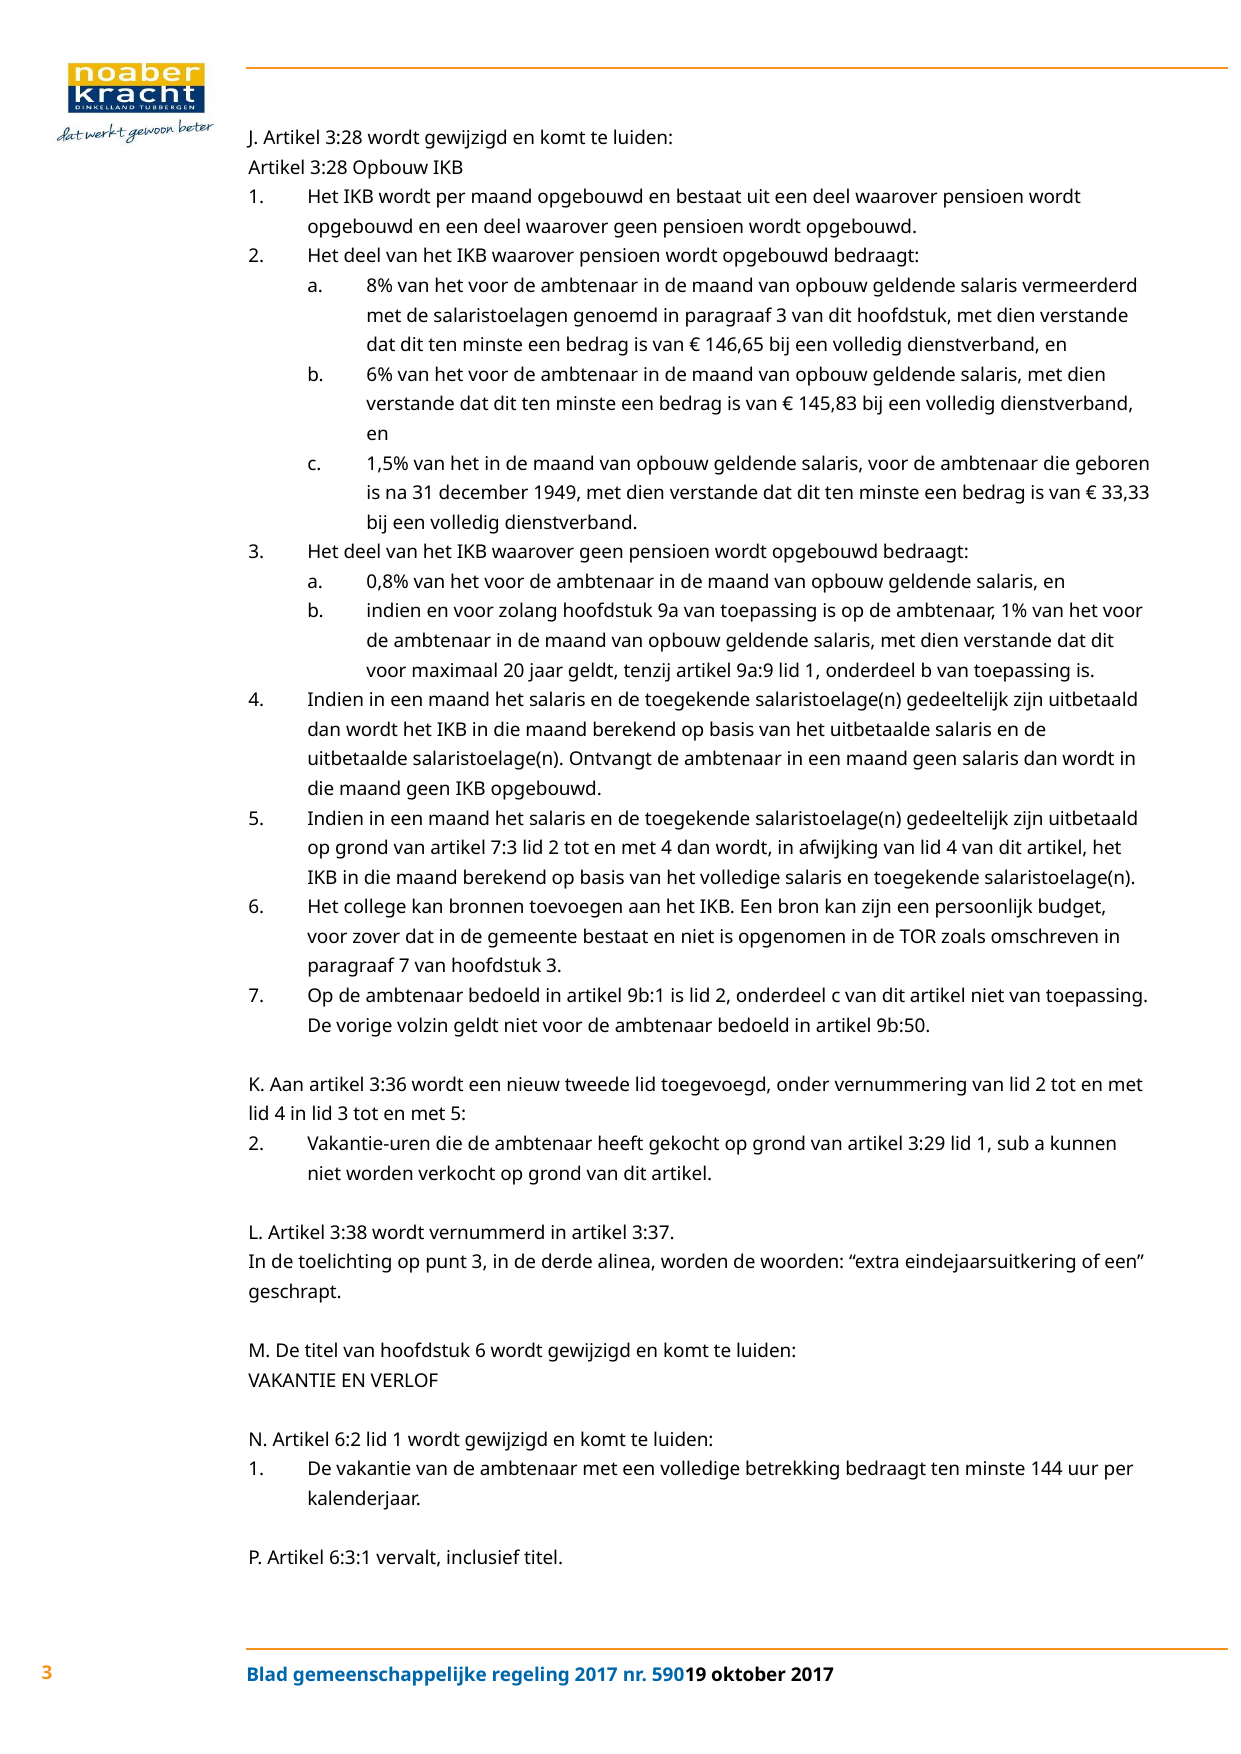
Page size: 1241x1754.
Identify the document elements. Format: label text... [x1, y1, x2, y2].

text Artikel 3:28 Opbouw IKB [248, 154, 1152, 180]
list Op de ambtenaar bedoeld in artikel 9b:1 is lid 2, onderdeel c van dit artikel niet van toepassing. De vorige volzin geldt niet voor de ambtenaar bedoeld in artikel 9b:50. [248, 982, 1152, 1038]
list 8% van het voor de ambtenaar in de maand van opbouw geldende salaris vermeerderd met de salaristoelagen genoemd in paragraaf 3 van dit hoofdstuk, met dien verstande dat dit ten minste een bedrag is van € 146,65 bij een volledig dienstverband, en [307, 272, 1152, 357]
list 6% van het voor de ambtenaar in de maand van opbouw geldende salaris, met dien verstande dat dit ten minste een bedrag is van € 145,83 bij een volledig dienstverband, en [307, 361, 1152, 446]
list Het deel van het IKB waarover pensioen wordt opgebouwd bedraagt: [248, 243, 1152, 268]
list 0,8% van het voor de ambtenaar in de maand van opbouw geldende salaris, en [307, 568, 1152, 594]
text M. De titel van hoofdstuk 6 wordt gewijzigd en komt te luiden: [248, 1337, 1152, 1363]
text P. Artikel 6:3:1 vervalt, inclusief titel. [248, 1544, 1152, 1570]
text L. Artikel 3:38 wordt vernummerd in artikel 3:37. [248, 1219, 1152, 1245]
text K. Aan artikel 3:36 wordt een nieuw tweede lid toegevoegd, onder vernummering van lid 2 tot en met lid 4 in lid 3 tot en met 5: [248, 1071, 1152, 1126]
list Het IKB wordt per maand opgebouwd en bestaat uit een deel waarover pensioen wordt opgebouwd en een deel waarover geen pensioen wordt opgebouwd. [248, 183, 1152, 239]
picture [41, 47, 231, 172]
text N. Artikel 6:2 lid 1 wordt gewijzigd en komt te luiden: [248, 1426, 1152, 1452]
list De vakantie van de ambtenaar met een volledige betrekking bedraagt ten minste 144 uur per kalenderjaar. [248, 1456, 1152, 1511]
text In de toelichting op punt 3, in de derde alinea, worden de woorden: “extra eindejaarsuitkering of een” geschrapt. [248, 1248, 1152, 1304]
text VAKANTIE EN VERLOF [248, 1367, 1152, 1393]
list Vakantie-uren die de ambtenaar heeft gekocht op grond van artikel 3:29 lid 1, sub a kunnen niet worden verkocht op grond van dit artikel. [248, 1130, 1152, 1186]
list Indien in een maand het salaris en de toegekende salaristoelage(n) gedeeltelijk zijn uitbetaald op grond van artikel 7:3 lid 2 tot en met 4 dan wordt, in afwijking van lid 4 van dit artikel, het IKB in die maand berekend op basis van het volledige salaris en toegekende salaristoelage(n). [248, 805, 1152, 890]
list Het college kan bronnen toevoegen aan het IKB. Een bron kan zijn een persoonlijk budget, voor zover dat in de gemeente bestaat en niet is opgenomen in de TOR zoals omschreven in paragraaf 7 van hoofdstuk 3. [248, 893, 1152, 978]
text J. Artikel 3:28 wordt gewijzigd en komt te luiden: [248, 124, 1152, 150]
list Het deel van het IKB waarover geen pensioen wordt opgebouwd bedraagt: [248, 538, 1152, 564]
list indien en voor zolang hoofdstuk 9a van toepassing is op de ambtenaar, 1% van het voor de ambtenaar in de maand van opbouw geldende salaris, met dien verstande dat dit voor maximaal 20 jaar geldt, tenzij artikel 9a:9 lid 1, onderdeel b van toepassing is. [307, 598, 1152, 683]
list 1,5% van het in de maand van opbouw geldende salaris, voor de ambtenaar die geboren is na 31 december 1949, met dien verstande dat dit ten minste een bedrag is van € 33,33 bij een volledig dienstverband. [307, 450, 1152, 535]
list Indien in een maand het salaris en de toegekende salaristoelage(n) gedeeltelijk zijn uitbetaald dan wordt het IKB in die maand berekend op basis van het uitbetaalde salaris en de uitbetaalde salaristoelage(n). Ontvangt de ambtenaar in een maand geen salaris dan wordt in die maand geen IKB opgebouwd. [248, 686, 1152, 801]
